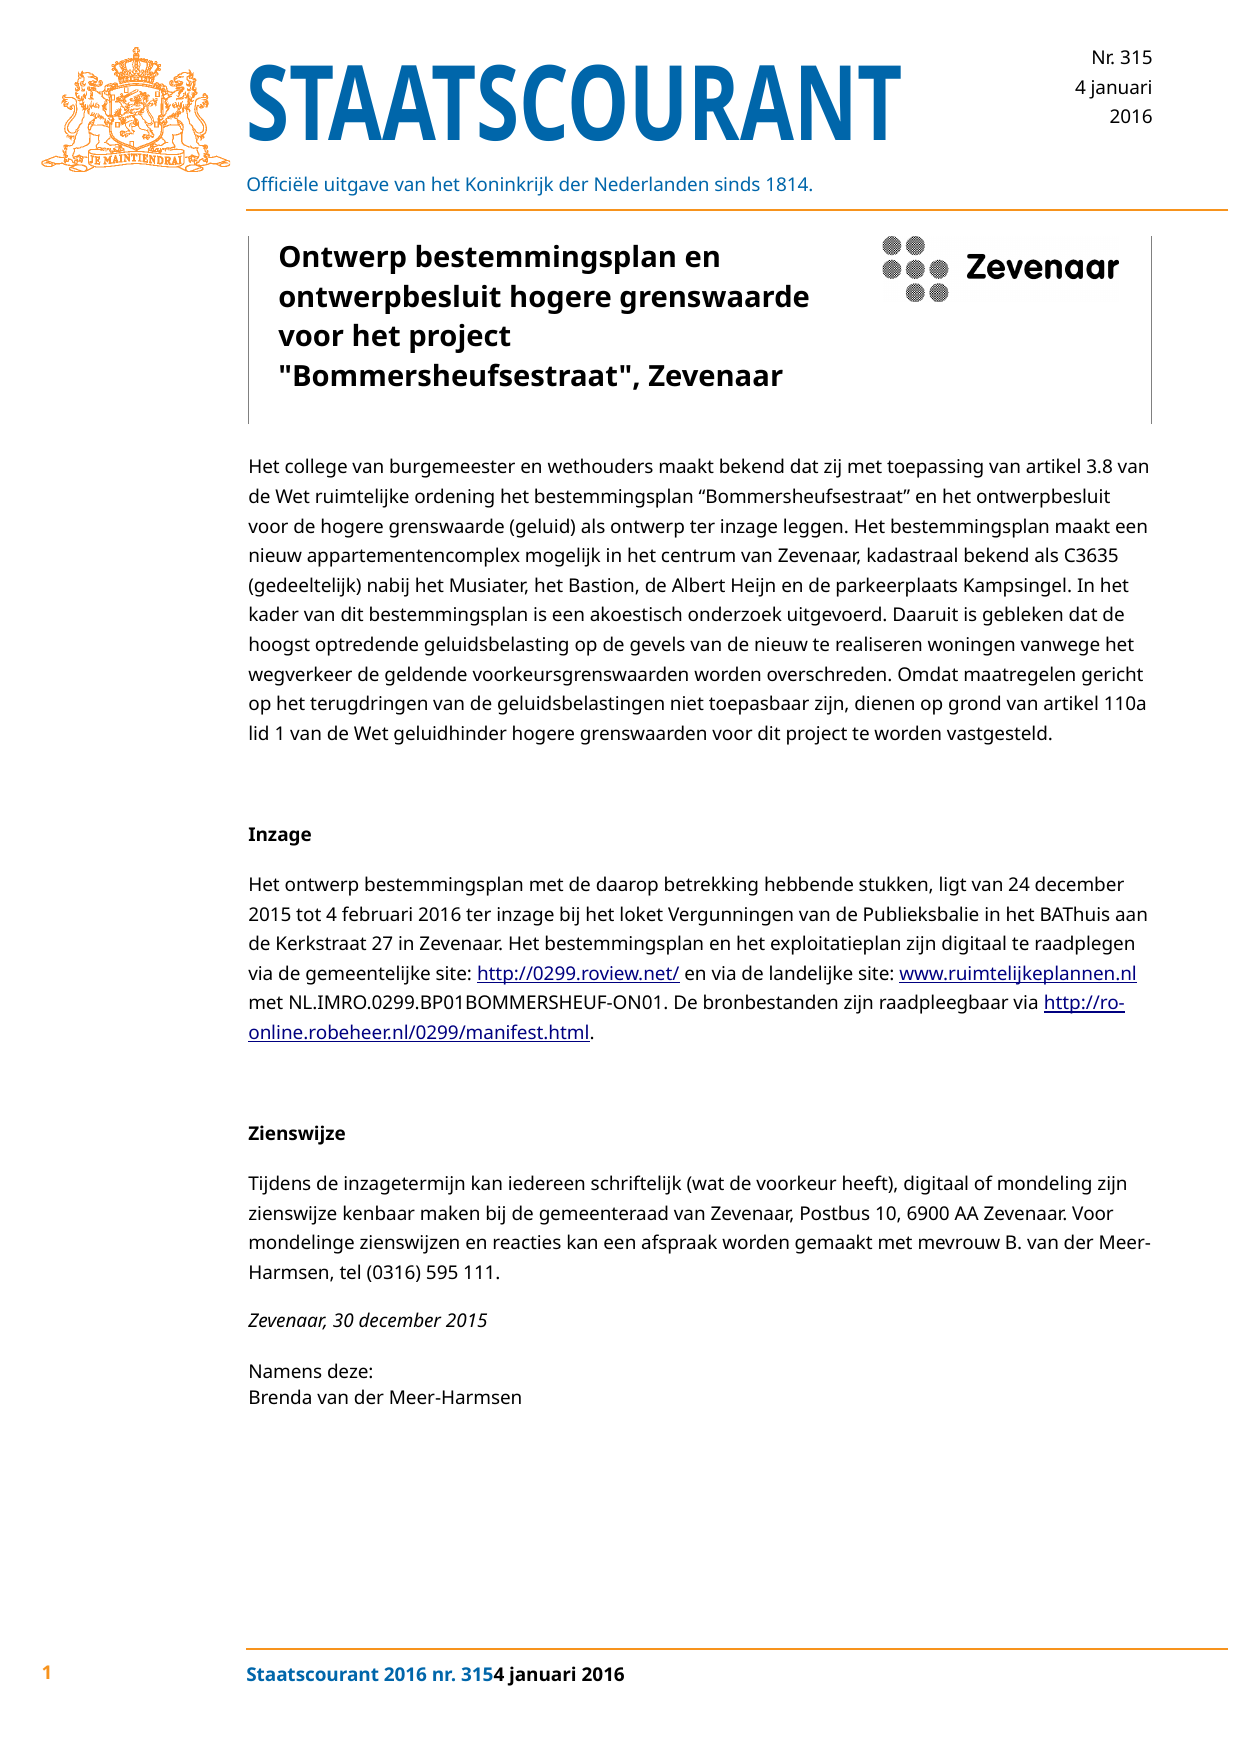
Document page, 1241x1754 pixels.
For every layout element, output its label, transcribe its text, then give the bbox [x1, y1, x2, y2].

picture [882, 236, 1119, 302]
table_header [850, 236, 1151, 424]
text Namens deze: [248, 1358, 1152, 1384]
table_header Ontwerp bestemmingsplan en ontwerpbesluit hogere grenswaarde voor het project "Bommersheufsestraat", Zevenaar [249, 236, 850, 424]
text Tijdens de inzagetermijn kan iedereen schriftelijk (wat de voorkeur heeft), digitaal of mondeling zijn zienswijze kenbaar maken bij de gemeenteraad van Zevenaar, Postbus 10, 6900 AA Zevenaar. Voor mondelinge zienswijzen en reacties kan een afspraak worden gemaakt met mevrouw B. van der Meer-Harmsen, tel (0316) 595 111. [248, 1170, 1152, 1285]
text Zevenaar, 30 december 2015 [248, 1307, 1152, 1333]
text Het ontwerp bestemmingsplan met de daarop betrekking hebbende stukken, ligt van 24 december 2015 tot 4 februari 2016 ter inzage bij het loket Vergunningen van de Publieksbalie in het BAThuis aan de Kerkstraat 27 in Zevenaar. Het bestemmingsplan en het exploitatieplan zijn digitaal te raadplegen via de gemeentelijke site: http://0299.roview.net/ en via de landelijke site: www.ruimtelijkeplannen.nl met NL.IMRO.0299.BP01BOMMERSHEUF-ON01. De bronbestanden zijn raadpleegbaar via http://ro-online.robeheer.nl/0299/manifest.html. [248, 871, 1152, 1045]
text Brenda van der Meer-Harmsen [248, 1384, 1152, 1410]
text Het college van burgemeester en wethouders maakt bekend dat zij met toepassing van artikel 3.8 van de Wet ruimtelijke ordening het bestemmingsplan “Bommersheufsestraat” en het ontwerpbesluit voor de hogere grenswaarde (geluid) als ontwerp ter inzage leggen. Het bestemmingsplan maakt een nieuw appartementencomplex mogelijk in het centrum van Zevenaar, kadastraal bekend als C3635 (gedeeltelijk) nabij het Musiater, het Bastion, de Albert Heijn en de parkeerplaats Kampsingel. In het kader van dit bestemmingsplan is een akoestisch onderzoek uitgevoerd. Daaruit is gebleken dat de hoogst optredende geluidsbelasting op de gevels van de nieuw te realiseren woningen vanwege het wegverkeer de geldende voorkeursgrenswaarden worden overschreden. Omdat maatregelen gericht op het terugdringen van de geluidsbelastingen niet toepasbaar zijn, dienen op grond van artikel 110a lid 1 van de Wet geluidhinder hogere grenswaarden voor dit project te worden vastgesteld. [248, 454, 1152, 746]
picture [41, 47, 231, 172]
text Zienswijze [248, 1120, 1152, 1146]
text Inzage [248, 821, 1152, 846]
